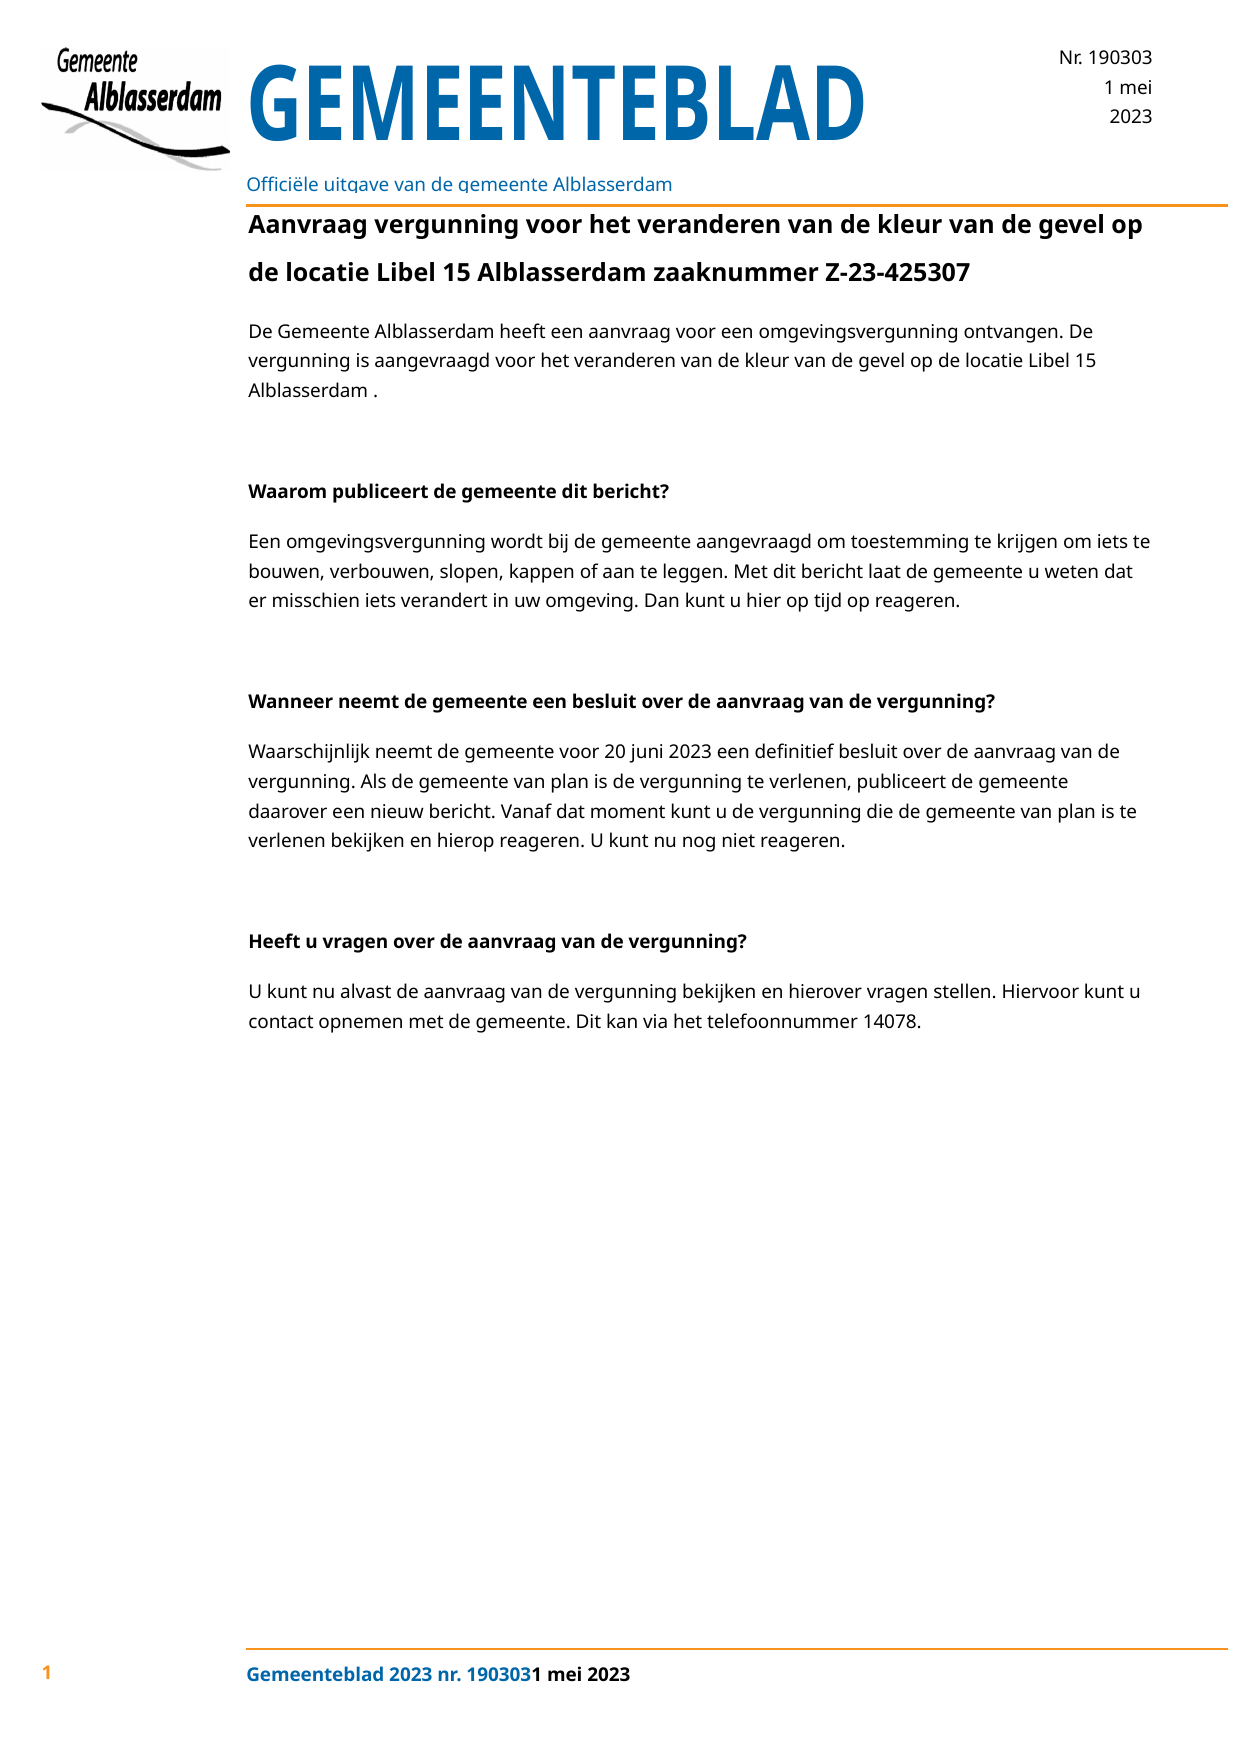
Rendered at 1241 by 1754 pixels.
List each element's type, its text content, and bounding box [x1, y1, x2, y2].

text U kunt nu alvast de aanvraag van de vergunning bekijken en hierover vragen stellen. Hiervoor kunt u contact opnemen met de gemeente. Dit kan via het telefoonnummer 14078. [248, 979, 1152, 1034]
text Wanneer neemt de gemeente een besluit over de aanvraag van de vergunning? [248, 688, 1152, 714]
text Heeft u vragen over de aanvraag van de vergunning? [248, 928, 1152, 954]
text Een omgevingsvergunning wordt bij de gemeente aangevraagd om toestemming te krijgen om iets te bouwen, verbouwen, slopen, kappen of aan te leggen. Met dit bericht laat de gemeente u weten dat er misschien iets verandert in uw omgeving. Dan kunt u hier op tijd op reageren. [248, 528, 1152, 613]
text Waarom publiceert de gemeente dit bericht? [248, 478, 1152, 504]
picture [41, 47, 231, 172]
text Aanvraag vergunning voor het veranderen van de kleur van de gevel op de locatie Libel 15 Alblasserdam zaaknummer Z-23-425307 [248, 207, 1152, 288]
text De Gemeente Alblasserdam heeft een aanvraag voor een omgevingsvergunning ontvangen. De vergunning is aangevraagd voor het veranderen van de kleur van de gevel op de locatie Libel 15 Alblasserdam . [248, 318, 1152, 403]
text Waarschijnlijk neemt de gemeente voor 20 juni 2023 een definitief besluit over de aanvraag van de vergunning. Als de gemeente van plan is de vergunning te verlenen, publiceert de gemeente daarover een nieuw bericht. Vanaf dat moment kunt u de vergunning die de gemeente van plan is te verlenen bekijken en hierop reageren. U kunt nu nog niet reageren. [248, 739, 1152, 853]
